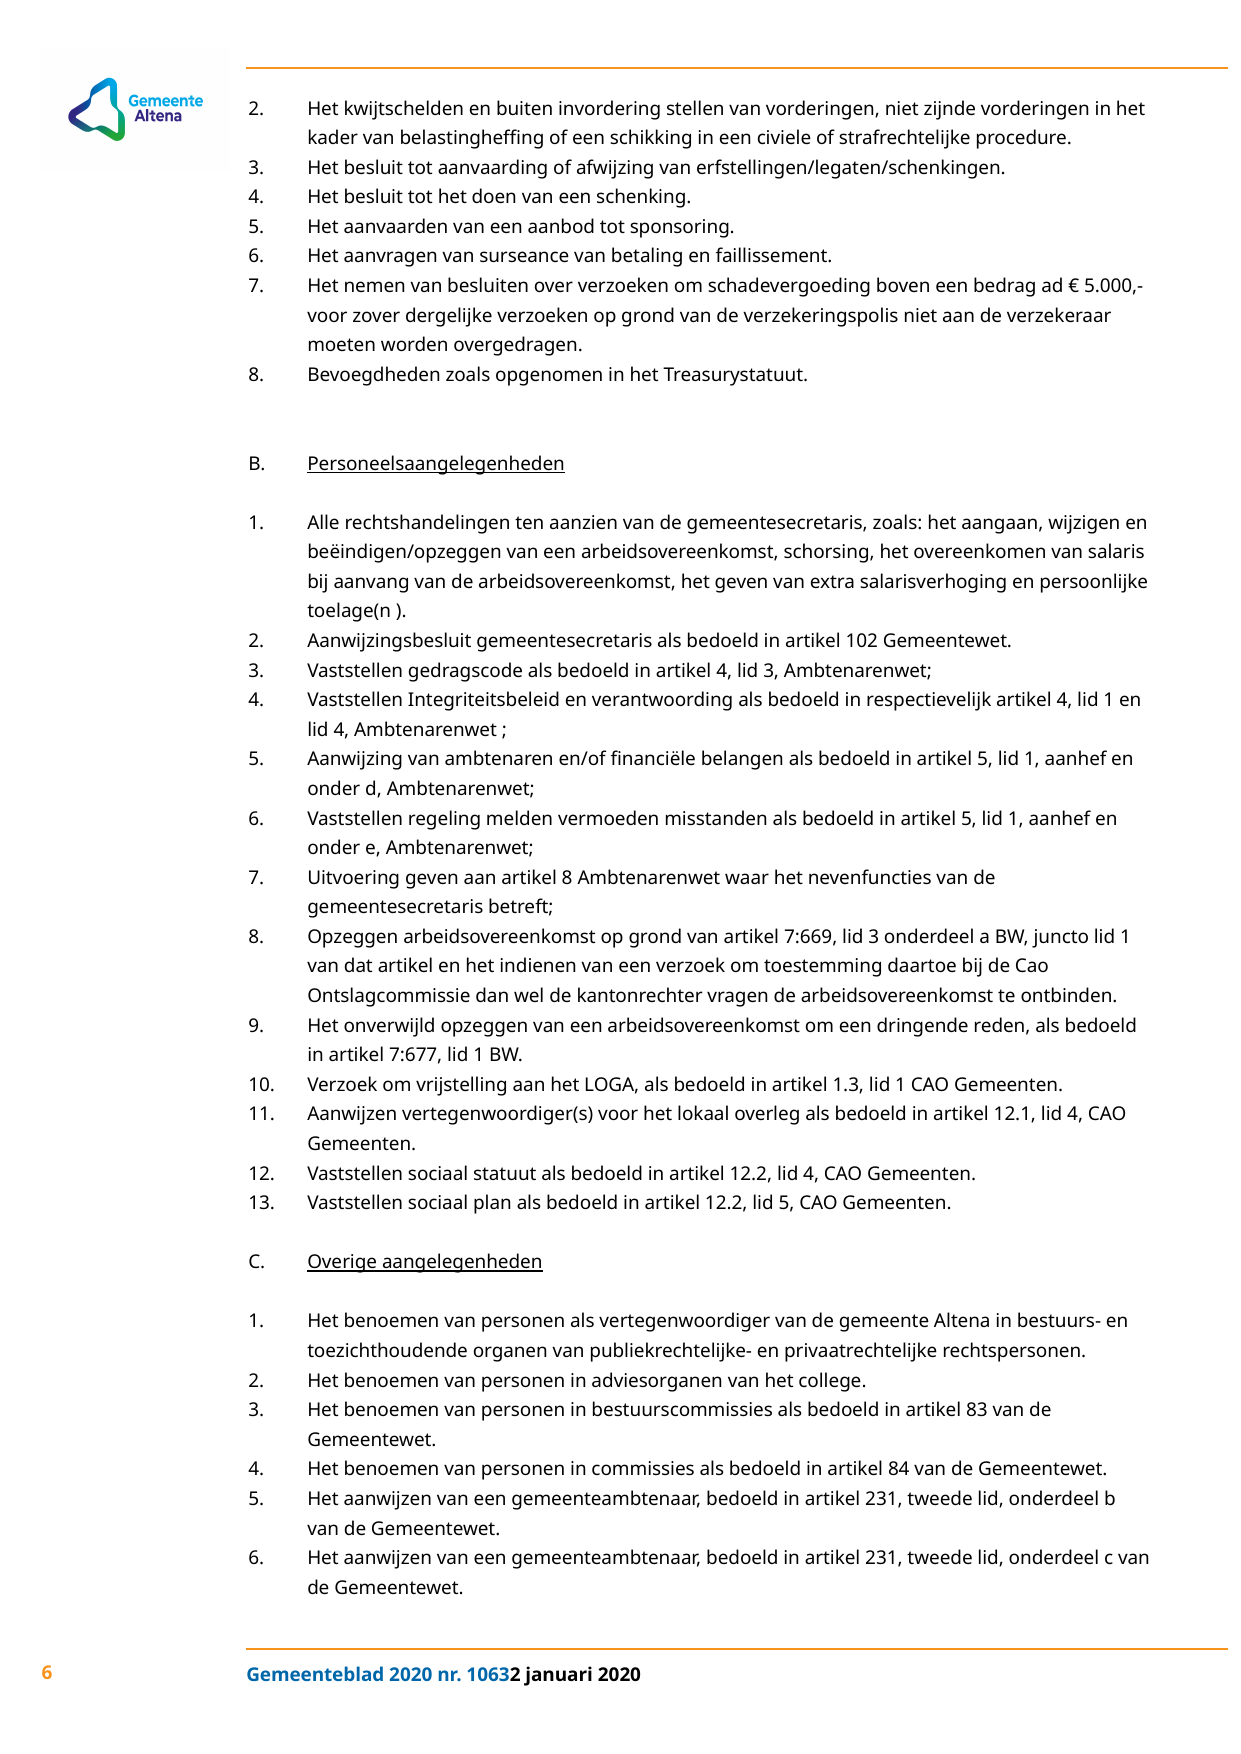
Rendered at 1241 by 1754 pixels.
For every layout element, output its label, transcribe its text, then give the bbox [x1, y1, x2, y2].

list Het nemen van besluiten over verzoeken om schadevergoeding boven een bedrag ad € 5.000,- voor zover dergelijke verzoeken op grond van de verzekeringspolis niet aan de verzekeraar moeten worden overgedragen. [248, 272, 1152, 357]
list Vaststellen sociaal plan als bedoeld in artikel 12.2, lid 5, CAO Gemeenten. [248, 1189, 1152, 1215]
list Vaststellen gedragscode als bedoeld in artikel 4, lid 3, Ambtenarenwet; [248, 657, 1152, 683]
list Alle rechtshandelingen ten aanzien van de gemeentesecretaris, zoals: het aangaan, wijzigen en beëindigen/opzeggen van een arbeidsovereenkomst, schorsing, het overeenkomen van salaris bij aanvang van de arbeidsovereenkomst, het geven van extra salarisverhoging en persoonlijke toelage(n ). [248, 509, 1152, 623]
list Het kwijtschelden en buiten invordering stellen van vorderingen, niet zijnde vorderingen in het kader van belastingheffing of een schikking in een civiele of strafrechtelijke procedure. [248, 95, 1152, 150]
list Opzeggen arbeidsovereenkomst op grond van artikel 7:669, lid 3 onderdeel a BW, juncto lid 1 van dat artikel en het indienen van een verzoek om toestemming daartoe bij de Cao Ontslagcommissie dan wel de kantonrechter vragen de arbeidsovereenkomst te ontbinden. [248, 923, 1152, 1008]
list Het aanwijzen van een gemeenteambtenaar, bedoeld in artikel 231, tweede lid, onderdeel b van de Gemeentewet. [248, 1485, 1152, 1541]
list Vaststellen regeling melden vermoeden misstanden als bedoeld in artikel 5, lid 1, aanhef en onder e, Ambtenarenwet; [248, 805, 1152, 860]
list Het besluit tot aanvaarding of afwijzing van erfstellingen/legaten/schenkingen. [248, 154, 1152, 180]
list Vaststellen Integriteitsbeleid en verantwoording als bedoeld in respectievelijk artikel 4, lid 1 en lid 4, Ambtenarenwet ; [248, 686, 1152, 742]
list Uitvoering geven aan artikel 8 Ambtenarenwet waar het nevenfuncties van de gemeentesecretaris betreft; [248, 864, 1152, 919]
list Het benoemen van personen in bestuurscommissies als bedoeld in artikel 83 van de Gemeentewet. [248, 1396, 1152, 1452]
list Aanwijzingsbesluit gemeentesecretaris als bedoeld in artikel 102 Gemeentewet. [248, 627, 1152, 653]
list Aanwijzing van ambtenaren en/of financiële belangen als bedoeld in artikel 5, lid 1, aanhef en onder d, Ambtenarenwet; [248, 746, 1152, 801]
list Overige aangelegenheden [248, 1248, 1152, 1274]
list Vaststellen sociaal statuut als bedoeld in artikel 12.2, lid 4, CAO Gemeenten. [248, 1160, 1152, 1186]
list Het benoemen van personen in commissies als bedoeld in artikel 84 van de Gemeentewet. [248, 1456, 1152, 1481]
list Het aanvaarden van een aanbod tot sponsoring. [248, 213, 1152, 239]
list Aanwijzen vertegenwoordiger(s) voor het lokaal overleg als bedoeld in artikel 12.1, lid 4, CAO Gemeenten. [248, 1101, 1152, 1156]
list Het besluit tot het doen van een schenking. [248, 183, 1152, 209]
list Bevoegdheden zoals opgenomen in het Treasurystatuut. [248, 361, 1152, 387]
picture [41, 47, 231, 172]
list Het benoemen van personen als vertegenwoordiger van de gemeente Altena in bestuurs- en toezichthoudende organen van publiekrechtelijke- en privaatrechtelijke rechtspersonen. [248, 1308, 1152, 1363]
list Het aanvragen van surseance van betaling en faillissement. [248, 243, 1152, 268]
list Het aanwijzen van een gemeenteambtenaar, bedoeld in artikel 231, tweede lid, onderdeel c van de Gemeentewet. [248, 1544, 1152, 1600]
list Verzoek om vrijstelling aan het LOGA, als bedoeld in artikel 1.3, lid 1 CAO Gemeenten. [248, 1071, 1152, 1097]
list Personeelsaangelegenheden [248, 450, 1152, 476]
list Het benoemen van personen in adviesorganen van het college. [248, 1367, 1152, 1393]
list Het onverwijld opzeggen van een arbeidsovereenkomst om een dringende reden, als bedoeld in artikel 7:677, lid 1 BW. [248, 1012, 1152, 1067]
